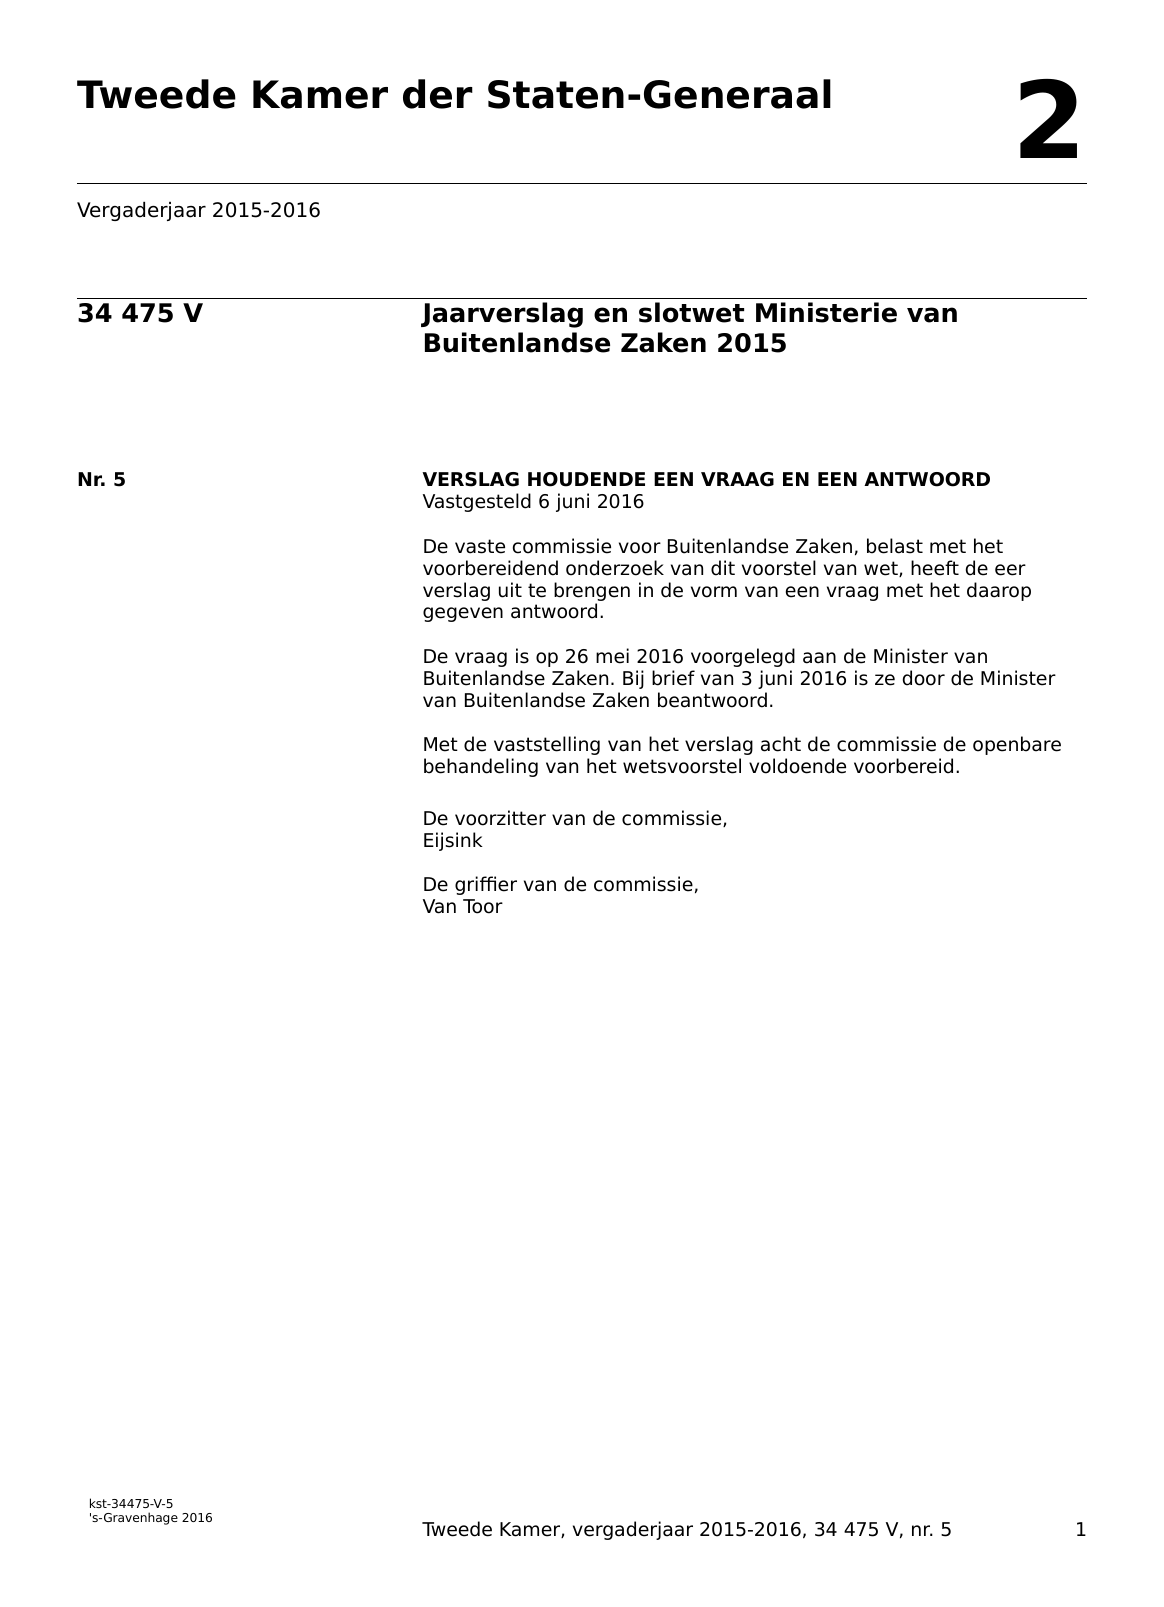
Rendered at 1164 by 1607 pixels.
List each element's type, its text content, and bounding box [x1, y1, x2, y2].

text De vaste commissie voor Buitenlandse Zaken, belast met het voorbereidend onderzoek van dit voorstel van wet, heeft de eer verslag uit te brengen in de vorm van een vraag met het daarop gegeven antwoord. [422, 536, 1087, 623]
text Vastgesteld 6 juni 2016 [422, 491, 1087, 513]
text 's-Gravenhage 2016 [88, 1511, 323, 1525]
text De griffier van de commissie, Van Toor [422, 874, 1087, 918]
table_header Tweede Kamer der Staten-Generaal [77, 59, 886, 183]
subtitle Nr. 5 VERSLAG HOUDENDE EEN VRAAG EN EEN ANTWOORD [77, 469, 1087, 491]
table_header 2 [886, 59, 1087, 183]
subtitle 34 475 V Jaarverslag en slotwet Ministerie van Buitenlandse Zaken 2015 [77, 299, 1087, 358]
table_cell Vergaderjaar 2015-2016 [77, 184, 1087, 298]
text De voorzitter van de commissie, Eijsink [422, 808, 1087, 852]
text De vraag is op 26 mei 2016 voorgelegd aan de Minister van Buitenlandse Zaken. Bij brief van 3 juni 2016 is ze door de Minister van Buitenlandse Zaken beantwoord. [422, 646, 1087, 712]
text kst-34475-V-5 [88, 1497, 323, 1511]
text Met de vaststelling van het verslag acht de commissie de openbare behandeling van het wetsvoorstel voldoende voorbereid. [422, 734, 1087, 778]
